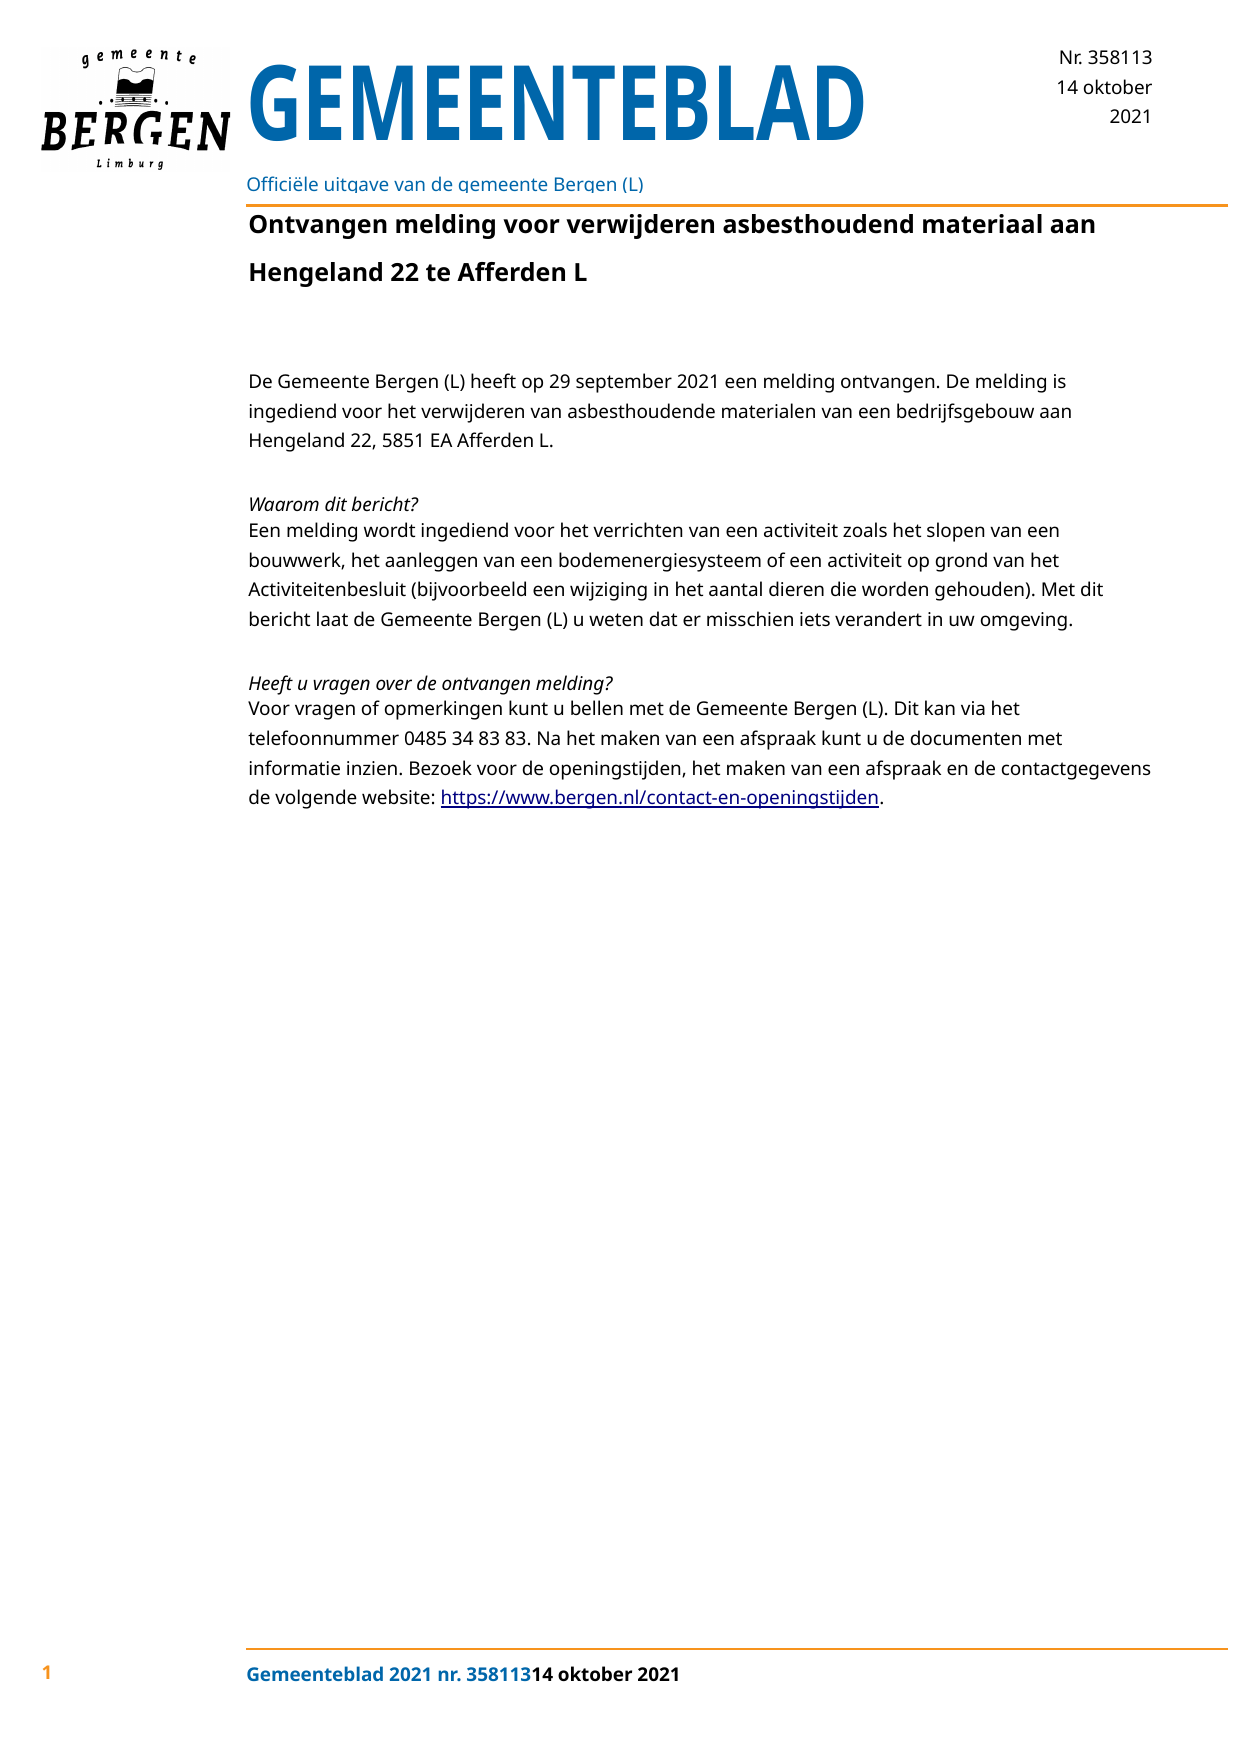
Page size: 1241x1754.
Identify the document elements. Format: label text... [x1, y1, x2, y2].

picture [41, 47, 231, 172]
text Ontvangen melding voor verwijderen asbesthoudend materiaal aan Hengeland 22 te Afferden L [248, 207, 1152, 288]
text Voor vragen of opmerkingen kunt u bellen met de Gemeente Bergen (L). Dit kan via het telefoonnummer 0485 34 83 83. Na het maken van een afspraak kunt u de documenten met informatie inzien. Bezoek voor de openingstijden, het maken van een afspraak en de contactgegevens de volgende website: https://www.bergen.nl/contact-en-openingstijden. [248, 696, 1152, 810]
text Waarom dit bericht? [248, 491, 1152, 517]
text Heeft u vragen over de ontvangen melding? [248, 670, 1152, 696]
text Een melding wordt ingediend voor het verrichten van een activiteit zoals het slopen van een bouwwerk, het aanleggen van een bodemenergiesysteem of een activiteit op grond van het Activiteitenbesluit (bijvoorbeeld een wijziging in het aantal dieren die worden gehouden). Met dit bericht laat de Gemeente Bergen (L) u weten dat er misschien iets verandert in uw omgeving. [248, 517, 1152, 632]
text De Gemeente Bergen (L) heeft op 29 september 2021 een melding ontvangen. De melding is ingediend voor het verwijderen van asbesthoudende materialen van een bedrijfsgebouw aan Hengeland 22, 5851 EA Afferden L. [248, 368, 1152, 453]
